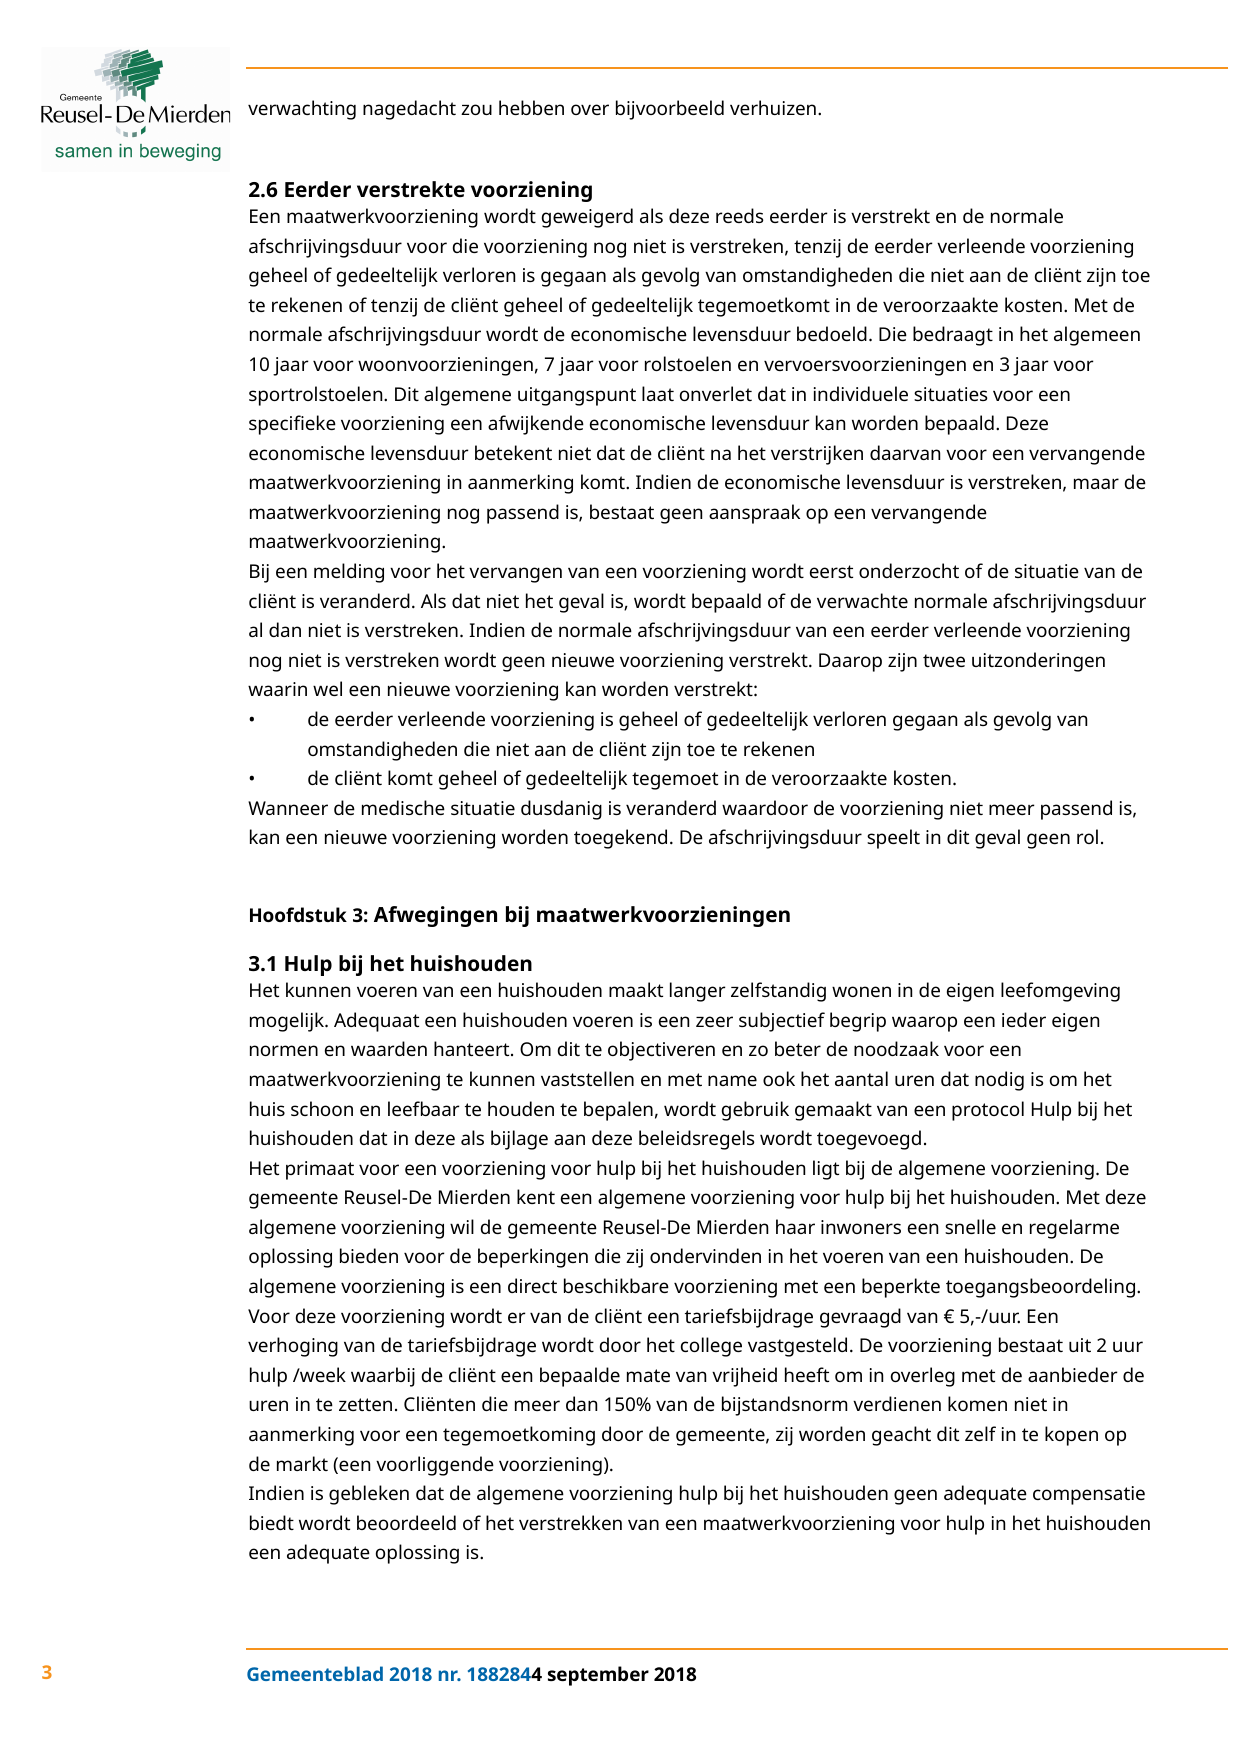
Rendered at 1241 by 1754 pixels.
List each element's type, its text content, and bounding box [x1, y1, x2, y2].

picture [41, 47, 231, 172]
text Indien is gebleken dat de algemene voorziening hulp bij het huishouden geen adequate compensatie biedt wordt beoordeeld of het verstrekken van een maatwerkvoorziening voor hulp in het huishouden een adequate oplossing is. [248, 1480, 1152, 1565]
text Een maatwerkvoorziening wordt geweigerd als deze reeds eerder is verstrekt en de normale afschrijvingsduur voor die voorziening nog niet is verstreken, tenzij de eerder verleende voorziening geheel of gedeeltelijk verloren is gegaan als gevolg van omstandigheden die niet aan de cliënt zijn toe te rekenen of tenzij de cliënt geheel of gedeeltelijk tegemoetkomt in de veroorzaakte kosten. Met de normale afschrijvingsduur wordt de economische levensduur bedoeld. Die bedraagt in het algemeen 10 jaar voor woonvoorzieningen, 7 jaar voor rolstoelen en vervoersvoorzieningen en 3 jaar voor sportrolstoelen. Dit algemene uitgangspunt laat onverlet dat in individuele situaties voor een specifieke voorziening een afwijkende economische levensduur kan worden bepaald. Deze economische levensduur betekent niet dat de cliënt na het verstrijken daarvan voor een vervangende maatwerkvoorziening in aanmerking komt. Indien de economische levensduur is verstreken, maar de maatwerkvoorziening nog passend is, bestaat geen aanspraak op een vervangende maatwerkvoorziening. [248, 203, 1152, 554]
text verwachting nagedacht zou hebben over bijvoorbeeld verhuizen. [248, 95, 1152, 121]
list de cliënt komt geheel of gedeeltelijk tegemoet in de veroorzaakte kosten. [248, 765, 1152, 791]
text 3.1 Hulp bij het huishouden [248, 949, 1152, 977]
text Het kunnen voeren van een huishouden maakt langer zelfstandig wonen in de eigen leefomgeving mogelijk. Adequaat een huishouden voeren is een zeer subjectief begrip waarop een ieder eigen normen en waarden hanteert. Om dit te objectiveren en zo beter de noodzaak voor een maatwerkvoorziening te kunnen vaststellen en met name ook het aantal uren dat nodig is om het huis schoon en leefbaar te houden te bepalen, wordt gebruik gemaakt van een protocol Hulp bij het huishouden dat in deze als bijlage aan deze beleidsregels wordt toegevoegd. [248, 977, 1152, 1151]
text Het primaat voor een voorziening voor hulp bij het huishouden ligt bij de algemene voorziening. De gemeente Reusel-De Mierden kent een algemene voorziening voor hulp bij het huishouden. Met deze algemene voorziening wil de gemeente Reusel-De Mierden haar inwoners een snelle en regelarme oplossing bieden voor de beperkingen die zij ondervinden in het voeren van een huishouden. De algemene voorziening is een direct beschikbare voorziening met een beperkte toegangsbeoordeling. Voor deze voorziening wordt er van de cliënt een tariefsbijdrage gevraagd van € 5,-/uur. Een verhoging van de tariefsbijdrage wordt door het college vastgesteld. De voorziening bestaat uit 2 uur hulp /week waarbij de cliënt een bepaalde mate van vrijheid heeft om in overleg met de aanbieder de uren in te zetten. Cliënten die meer dan 150% van de bijstandsnorm verdienen komen niet in aanmerking voor een tegemoetkoming door de gemeente, zij worden geacht dit zelf in te kopen op de markt (een voorliggende voorziening). [248, 1155, 1152, 1476]
list de eerder verleende voorziening is geheel of gedeeltelijk verloren gegaan als gevolg van omstandigheden die niet aan de cliënt zijn toe te rekenen [248, 706, 1152, 761]
text Wanneer de medische situatie dusdanig is veranderd waardoor de voorziening niet meer passend is, kan een nieuwe voorziening worden toegekend. De afschrijvingsduur speelt in dit geval geen rol. [248, 795, 1152, 850]
text 2.6 Eerder verstrekte voorziening [248, 175, 1152, 203]
text Hoofdstuk 3: Afwegingen bij maatwerkvoorzieningen [248, 900, 1152, 928]
text Bij een melding voor het vervangen van een voorziening wordt eerst onderzocht of de situatie van de cliënt is veranderd. Als dat niet het geval is, wordt bepaald of de verwachte normale afschrijvingsduur al dan niet is verstreken. Indien de normale afschrijvingsduur van een eerder verleende voorziening nog niet is verstreken wordt geen nieuwe voorziening verstrekt. Daarop zijn twee uitzonderingen waarin wel een nieuwe voorziening kan worden verstrekt: [248, 558, 1152, 702]
